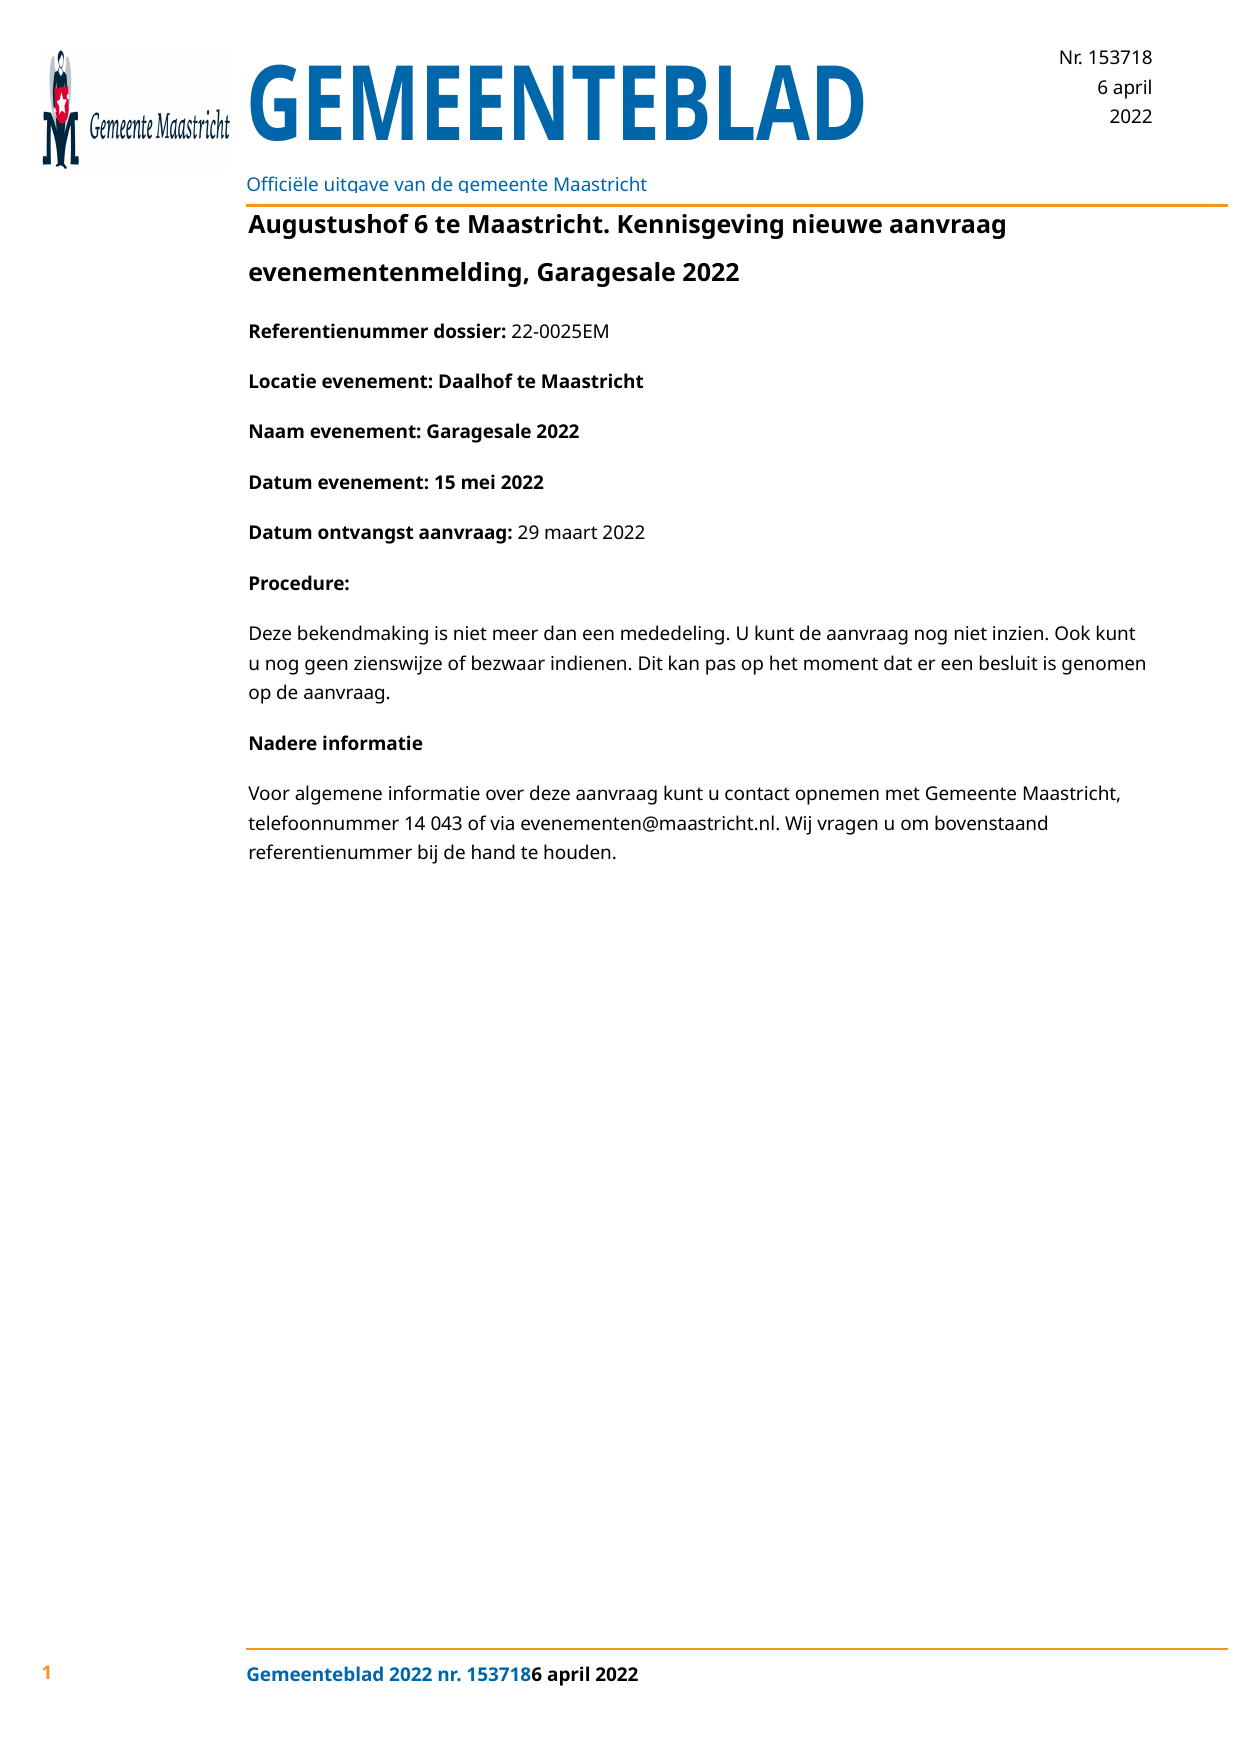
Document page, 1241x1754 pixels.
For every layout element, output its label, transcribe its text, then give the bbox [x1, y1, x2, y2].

text Augustushof 6 te Maastricht. Kennisgeving nieuwe aanvraag evenementenmelding, Garagesale 2022 [248, 207, 1152, 288]
text Datum ontvangst aanvraag: 29 maart 2022 [248, 519, 1152, 545]
text Locatie evenement: Daalhof te Maastricht [248, 368, 1152, 394]
text Referentienummer dossier: 22-0025EM [248, 318, 1152, 344]
text Datum evenement: 15 mei 2022 [248, 469, 1152, 495]
picture [41, 47, 231, 172]
text Nadere informatie [248, 730, 1152, 756]
text Procedure: [248, 570, 1152, 596]
text Naam evenement: Garagesale 2022 [248, 419, 1152, 444]
text Voor algemene informatie over deze aanvraag kunt u contact opnemen met Gemeente Maastricht, telefoonnummer 14 043 of via evenementen@maastricht.nl. Wij vragen u om bovenstaand referentienummer bij de hand te houden. [248, 780, 1152, 865]
text Deze bekendmaking is niet meer dan een mededeling. U kunt de aanvraag nog niet inzien. Ook kunt u nog geen zienswijze of bezwaar indienen. Dit kan pas op het moment dat er een besluit is genomen op de aanvraag. [248, 620, 1152, 705]
